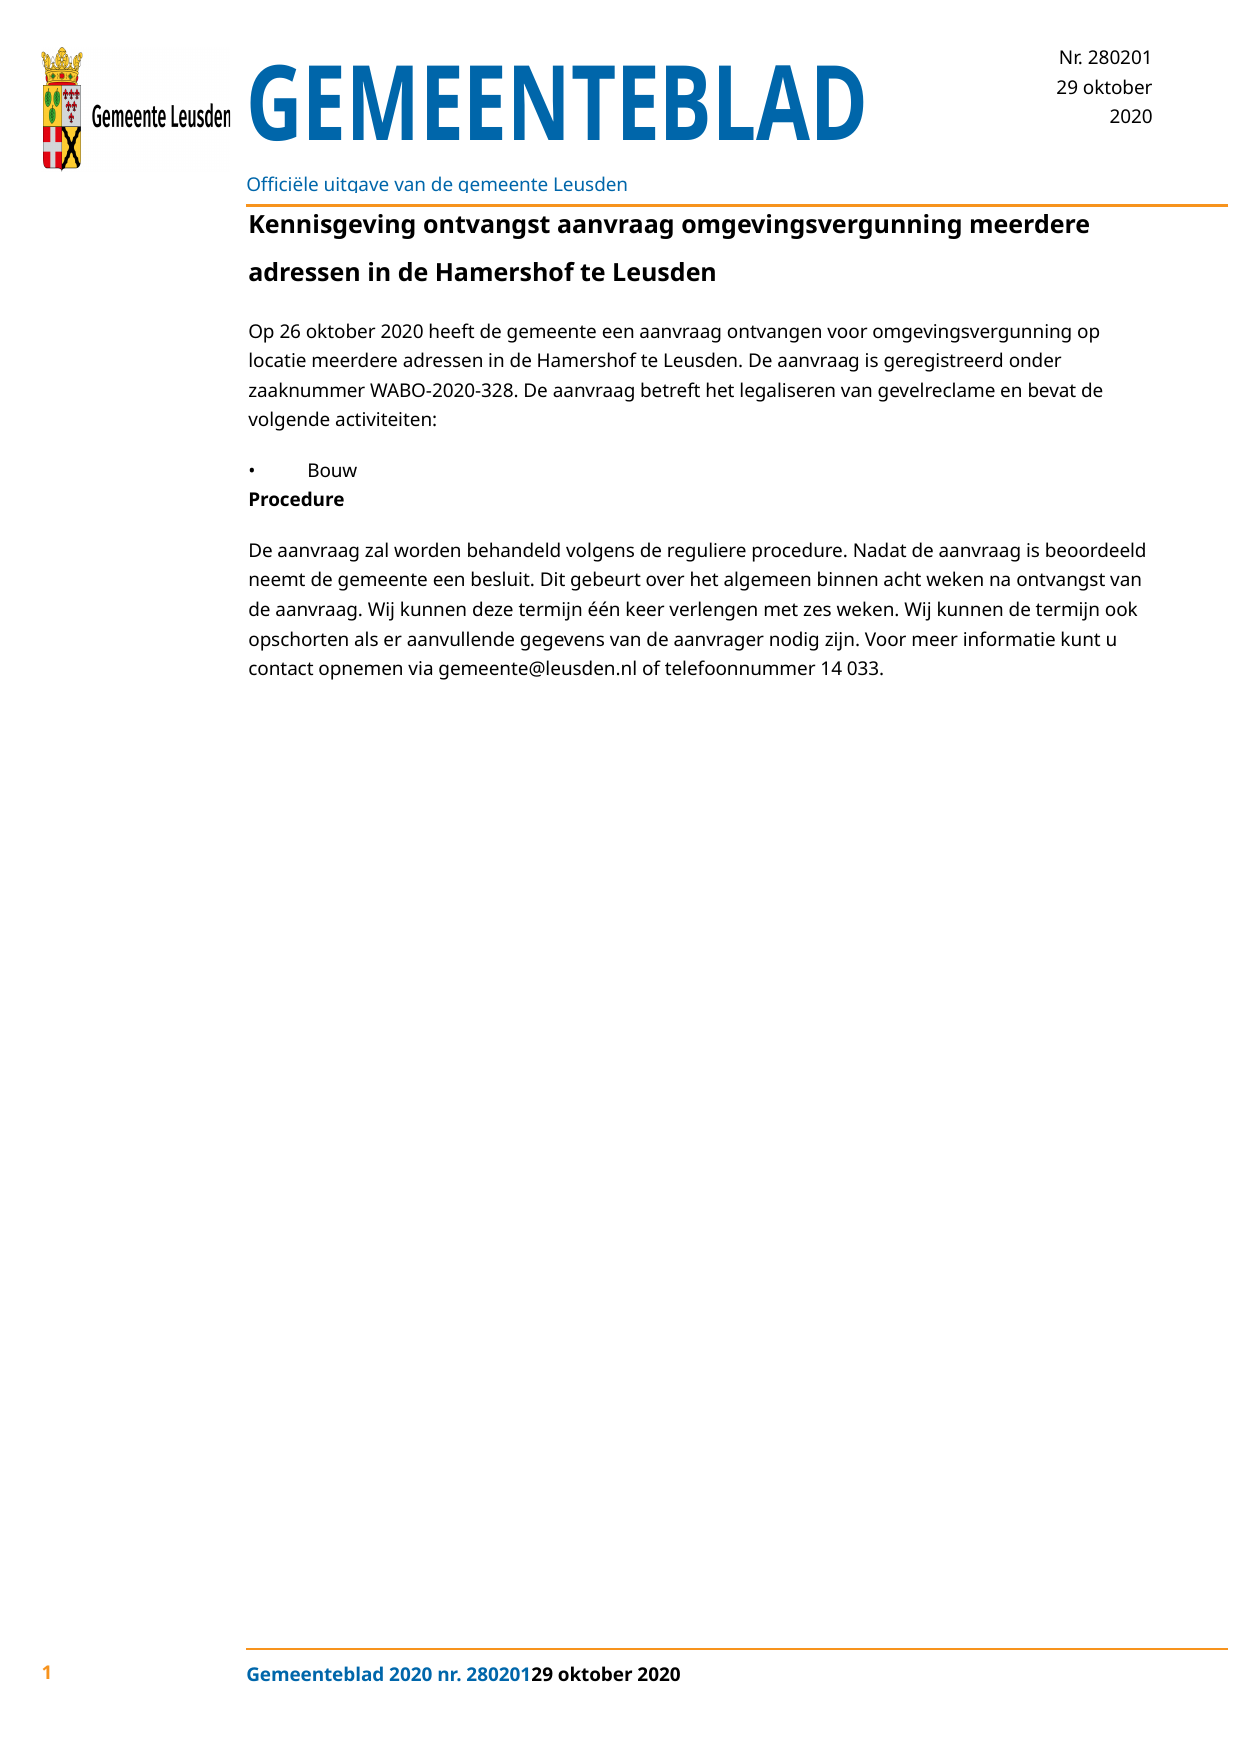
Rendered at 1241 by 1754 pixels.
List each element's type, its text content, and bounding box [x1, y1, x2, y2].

text De aanvraag zal worden behandeld volgens de reguliere procedure. Nadat de aanvraag is beoordeeld neemt de gemeente een besluit. Dit gebeurt over het algemeen binnen acht weken na ontvangst van de aanvraag. Wij kunnen deze termijn één keer verlengen met zes weken. Wij kunnen de termijn ook opschorten als er aanvullende gegevens van de aanvrager nodig zijn. Voor meer informatie kunt u contact opnemen via gemeente@leusden.nl of telefoonnummer 14 033. [248, 537, 1152, 681]
text Kennisgeving ontvangst aanvraag omgevingsvergunning meerdere adressen in de Hamershof te Leusden [248, 207, 1152, 288]
picture [41, 47, 231, 172]
text Procedure [248, 487, 1152, 512]
list Bouw [248, 457, 1152, 483]
text Op 26 oktober 2020 heeft de gemeente een aanvraag ontvangen voor omgevingsvergunning op locatie meerdere adressen in de Hamershof te Leusden. De aanvraag is geregistreerd onder zaaknummer WABO-2020-328. De aanvraag betreft het legaliseren van gevelreclame en bevat de volgende activiteiten: [248, 318, 1152, 432]
